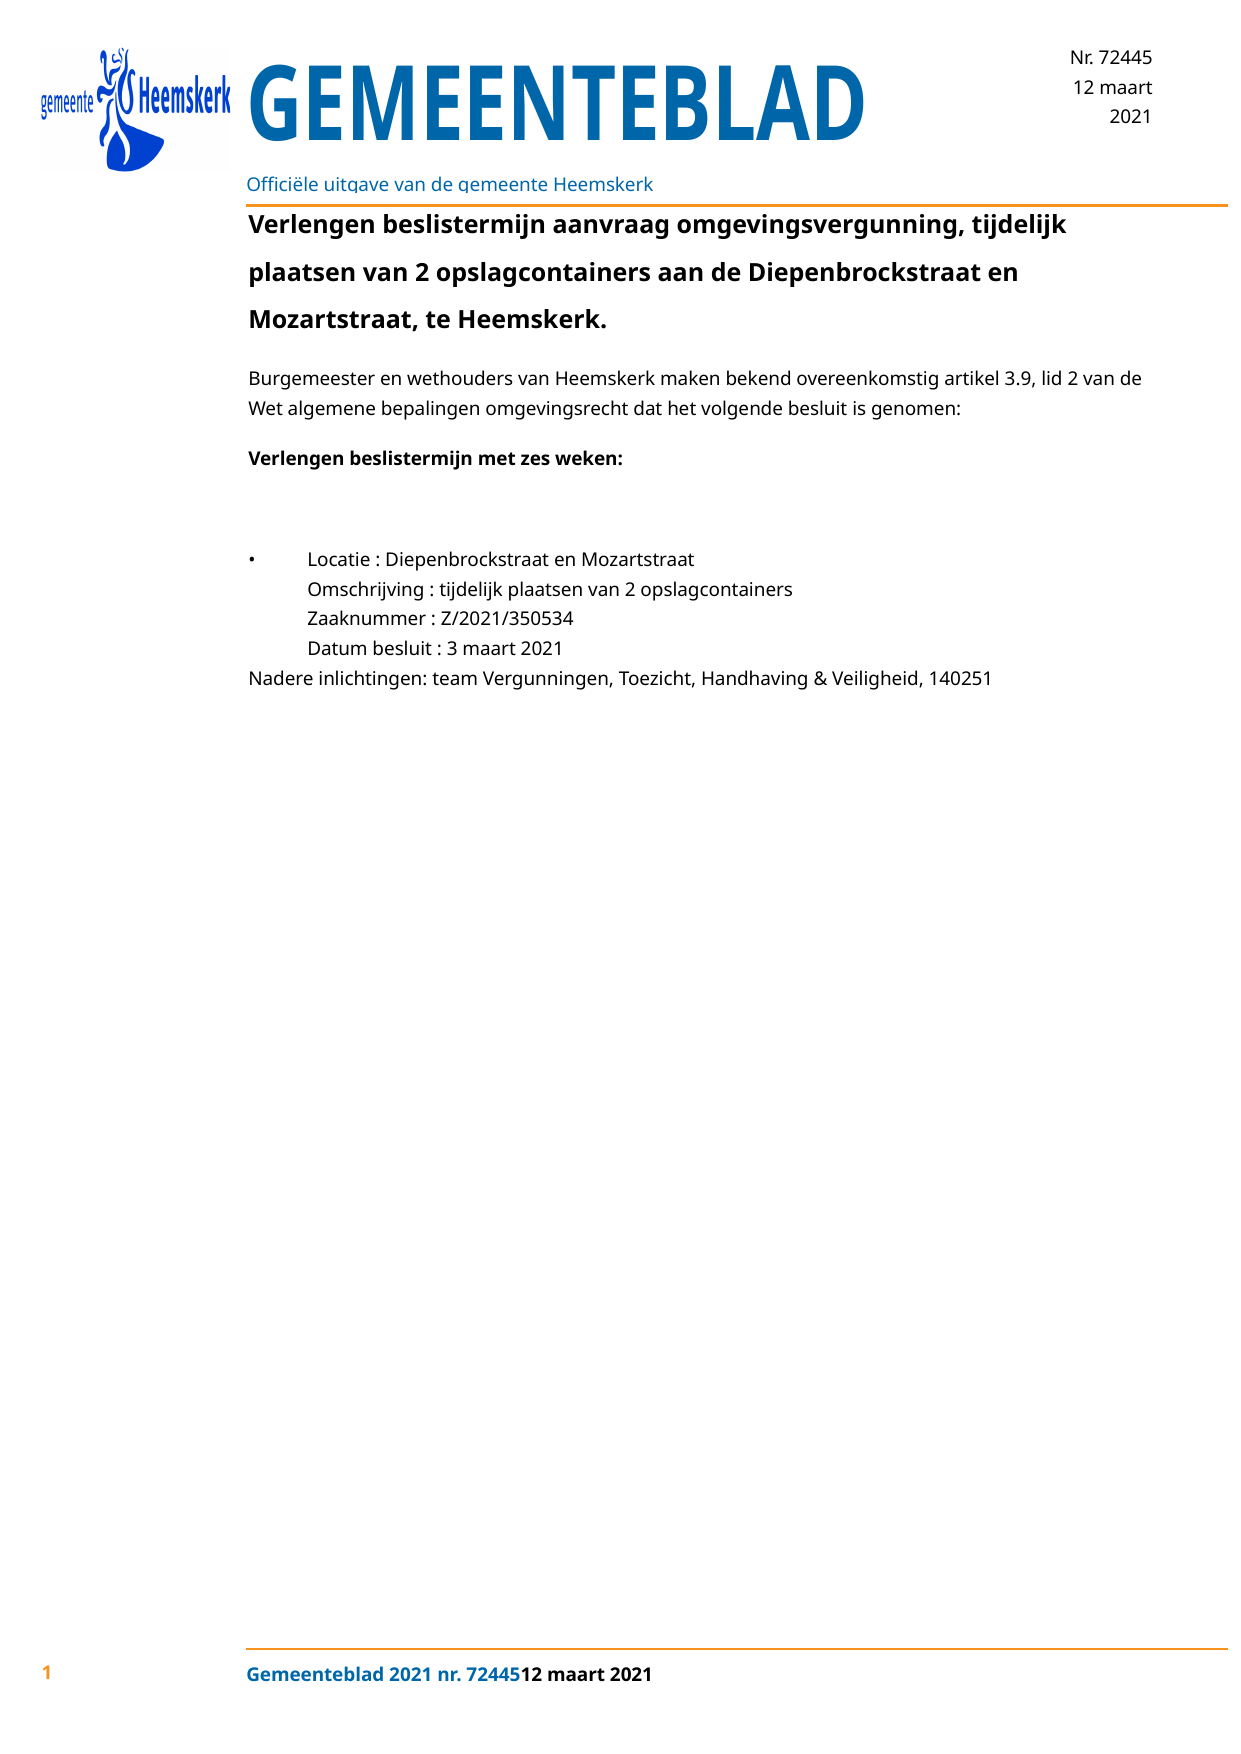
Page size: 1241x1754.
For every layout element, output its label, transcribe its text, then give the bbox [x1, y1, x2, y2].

text Burgemeester en wethouders van Heemskerk maken bekend overeenkomstig artikel 3.9, lid 2 van de Wet algemene bepalingen omgevingsrecht dat het volgende besluit is genomen: [248, 366, 1152, 421]
list Omschrijving : tijdelijk plaatsen van 2 opslagcontainers [248, 576, 1152, 602]
list Datum besluit : 3 maart 2021 [248, 635, 1152, 661]
text Nadere inlichtingen: team Vergunningen, Toezicht, Handhaving & Veiligheid, 140251 [248, 665, 1152, 690]
list Locatie : Diepenbrockstraat en Mozartstraat [248, 546, 1152, 572]
text Verlengen beslistermijn aanvraag omgevingsvergunning, tijdelijk plaatsen van 2 opslagcontainers aan de Diepenbrockstraat en Mozartstraat, te Heemskerk. [248, 207, 1152, 336]
list Zaaknummer : Z/2021/350534 [248, 606, 1152, 631]
text Verlengen beslistermijn met zes weken: [248, 446, 1152, 471]
picture [41, 47, 231, 172]
